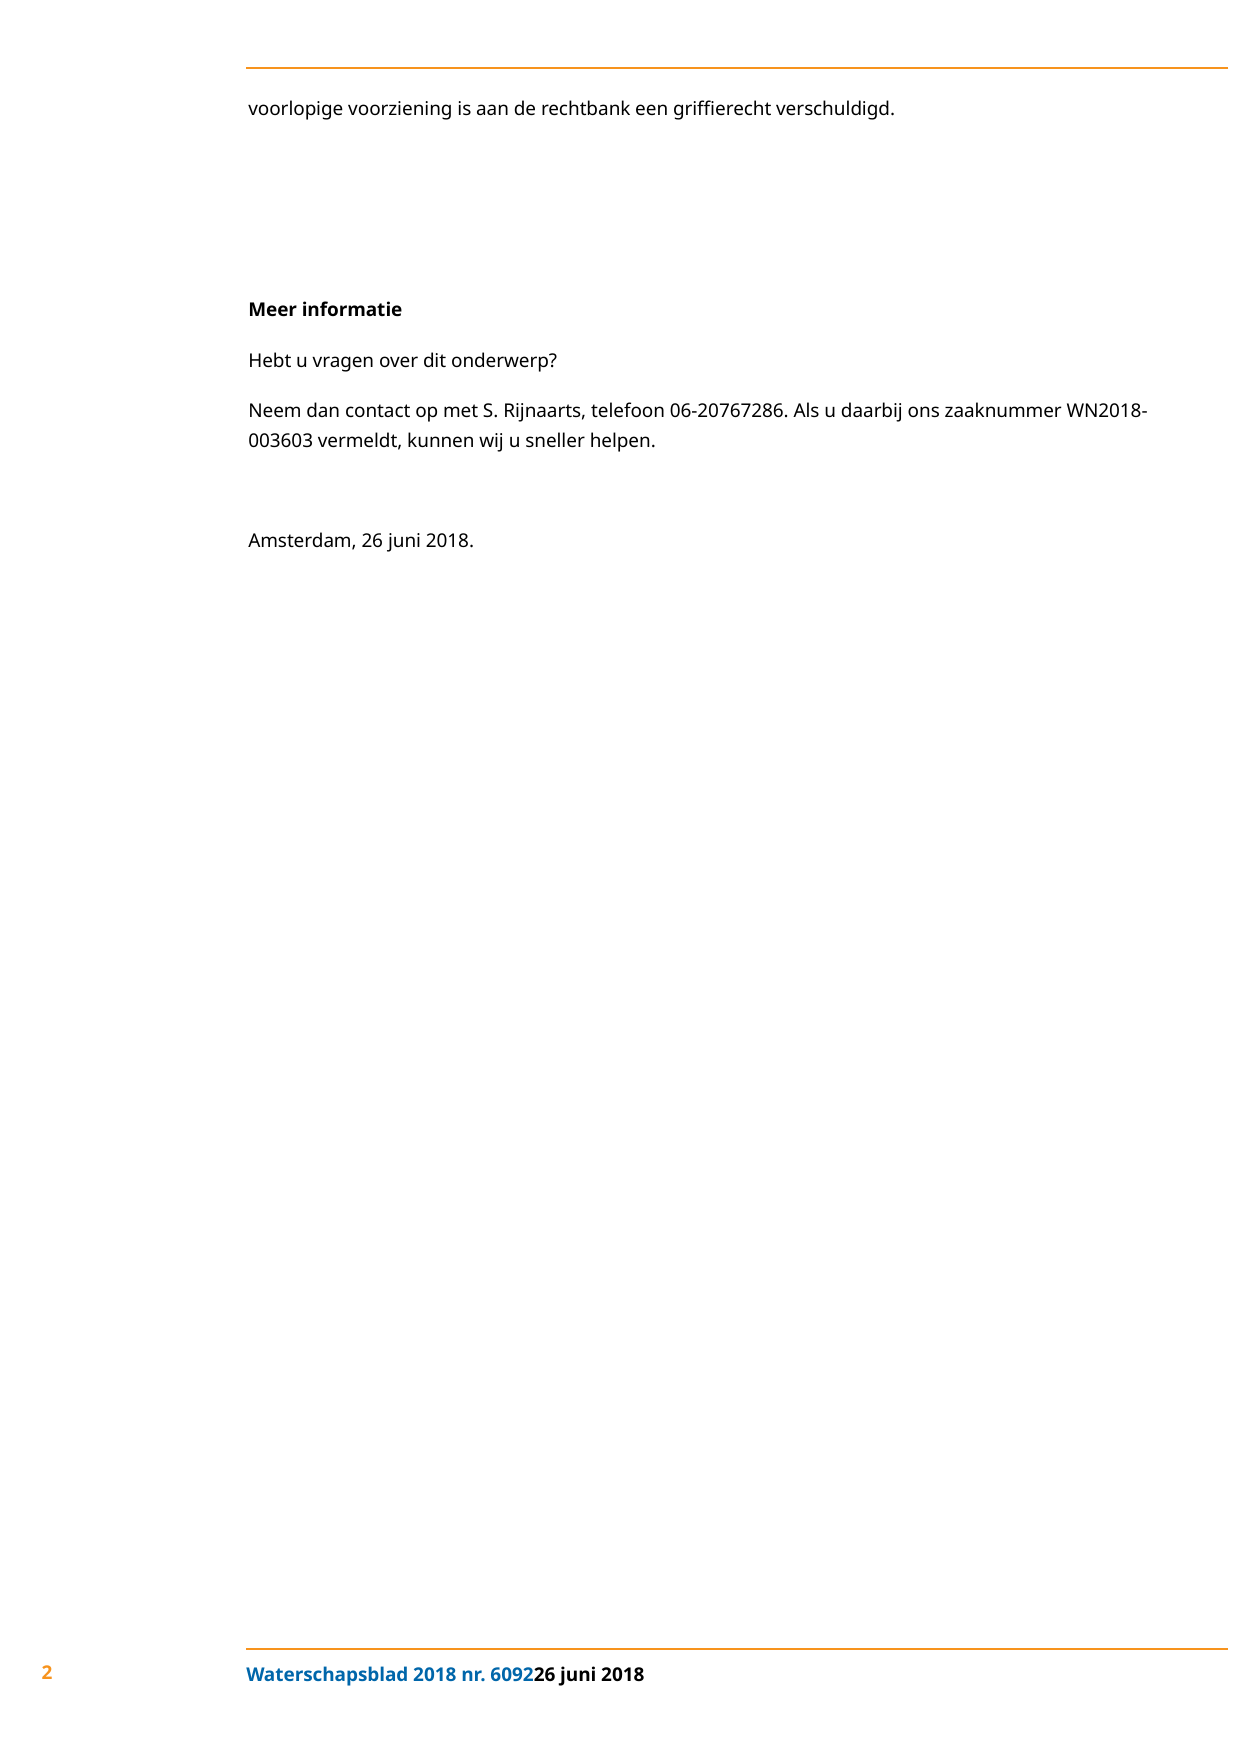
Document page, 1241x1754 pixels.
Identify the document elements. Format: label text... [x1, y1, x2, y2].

text Hebt u vragen over dit onderwerp? [248, 347, 1152, 373]
text Neem dan contact op met S. Rijnaarts, telefoon 06-20767286. Als u daarbij ons zaaknummer WN2018-003603 vermeldt, kunnen wij u sneller helpen. [248, 397, 1152, 453]
text voorlopige voorziening is aan de rechtbank een griffierecht verschuldigd. [248, 95, 1152, 121]
text Meer informatie [248, 296, 1152, 322]
picture [41, 47, 231, 172]
text Amsterdam, 26 juni 2018. [248, 528, 1152, 553]
